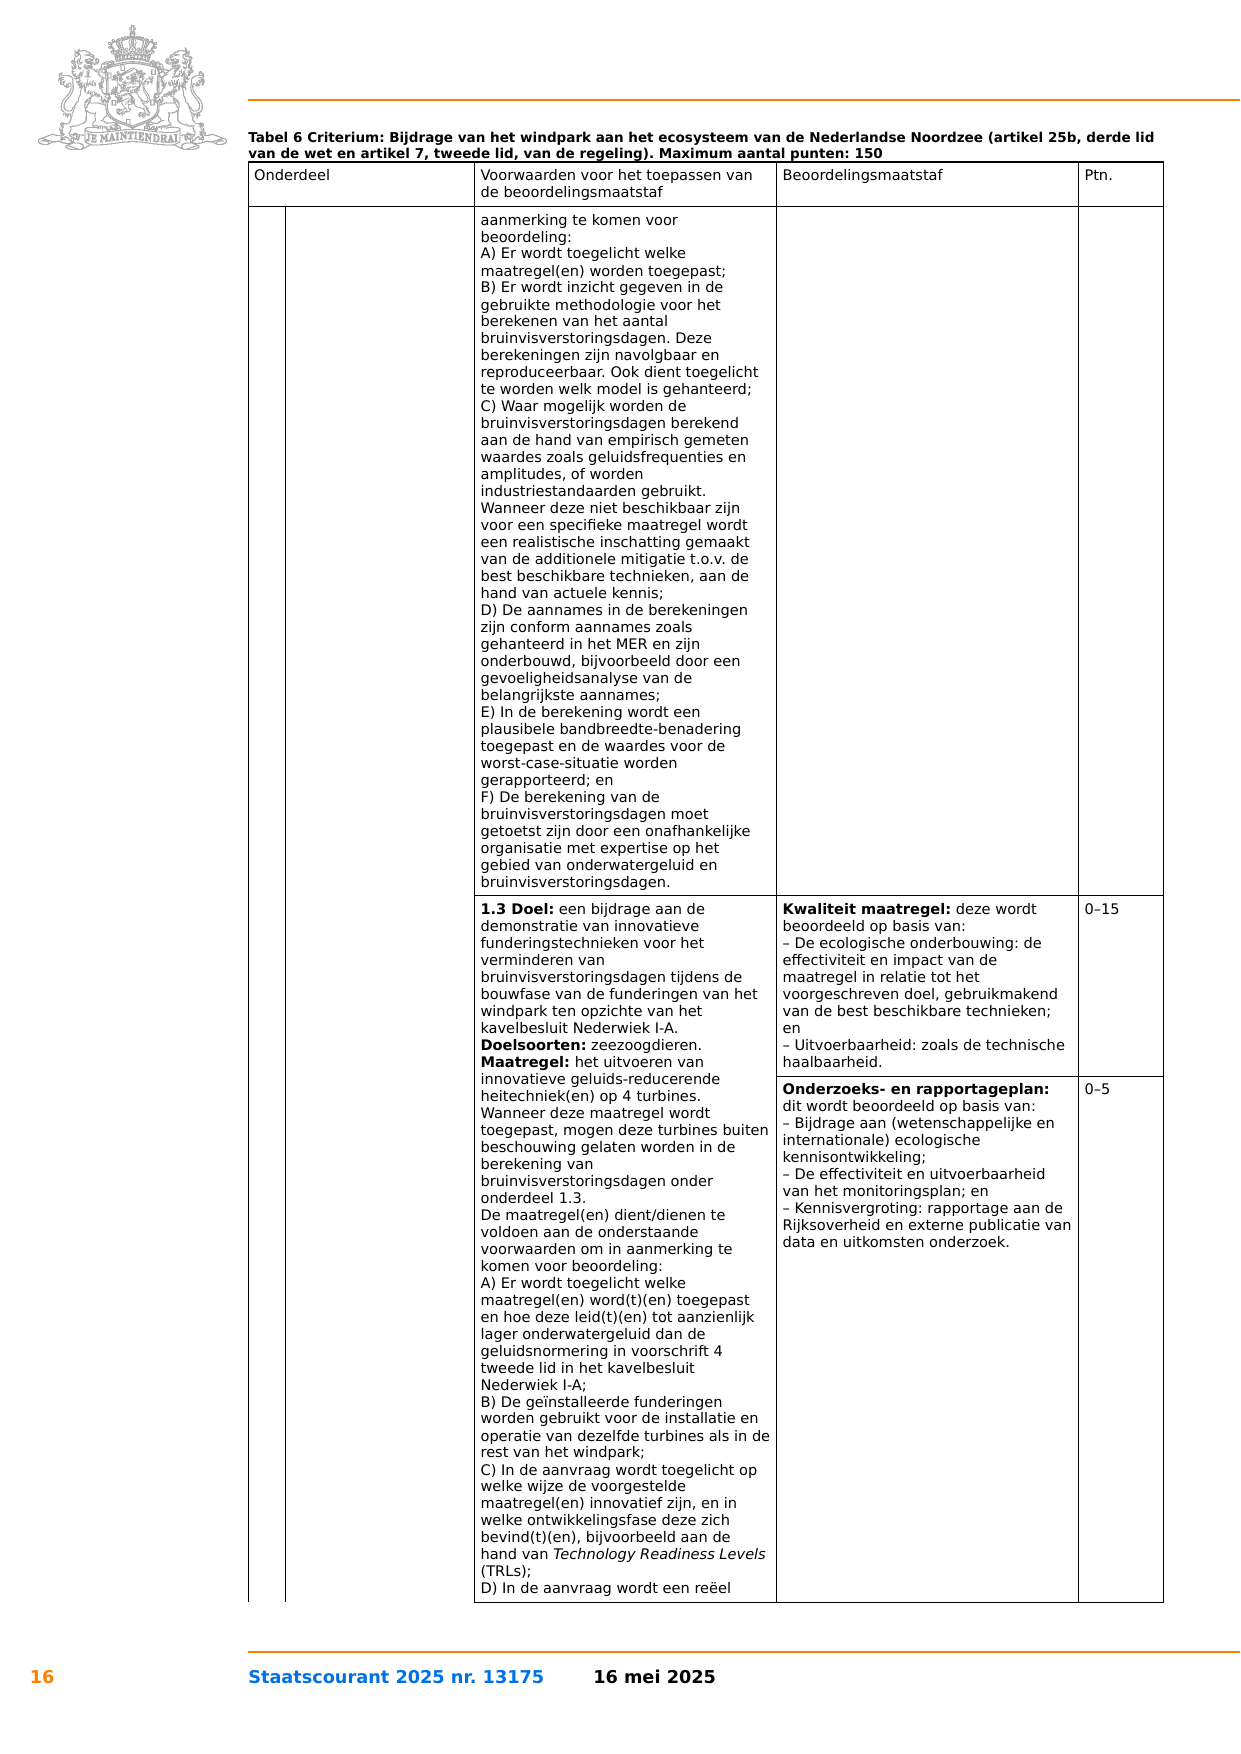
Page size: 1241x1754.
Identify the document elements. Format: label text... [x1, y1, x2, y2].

picture [38, 25, 227, 150]
table_cell 1.3 Doel: een bijdrage aan de demonstratie van innovatieve funderingstechnieken voor het verminderen van bruinvisverstoringsdagen tijdens de bouwfase van de funderingen van het windpark ten opzichte van het kavelbesluit Nederwiek I-A. Doelsoorten: zeezoogdieren. Maatregel: het uitvoeren van innovatieve geluids-reducerende heitechniek(en) op 4 turbines. Wanneer deze maatregel wordt toegepast, mogen deze turbines buiten beschouwing gelaten worden in de berekening van bruinvisverstoringsdagen onder onderdeel 1.3. De maatregel(en) dient/dienen te voldoen aan de onderstaande voorwaarden om in aanmerking te komen voor beoordeling: A) Er wordt toegelicht welke maatregel(en) word(t)(en) toegepast en hoe deze leid(t)(en) tot aanzienlijk lager onderwatergeluid dan de geluidsnormering in voorschrift 4 tweede lid in het kavelbesluit Nederwiek I-A; B) De geïnstalleerde funderingen worden gebruikt voor de installatie en operatie van dezelfde turbines als in de rest van het windpark; C) In de aanvraag wordt toegelicht op welke wijze de voorgestelde maatregel(en) innovatief zijn, en in welke ontwikkelingsfase deze zich bevind(t)(en), bijvoorbeeld aan de hand van Technology Readiness Levels (TRLs); D) In de aanvraag wordt een reëel [475, 896, 776, 1602]
table_cell 0–15 [1079, 896, 1163, 1076]
table_cell aanmerking te komen voor beoordeling: A) Er wordt toegelicht welke maatregel(en) worden toegepast; B) Er wordt inzicht gegeven in de gebruikte methodologie voor het berekenen van het aantal bruinvisverstoringsdagen. Deze berekeningen zijn navolgbaar en reproduceerbaar. Ook dient toegelicht te worden welk model is gehanteerd; C) Waar mogelijk worden de bruinvisverstoringsdagen berekend aan de hand van empirisch gemeten waardes zoals geluidsfrequenties en amplitudes, of worden industriestandaarden gebruikt. Wanneer deze niet beschikbaar zijn voor een specifieke maatregel wordt een realistische inschatting gemaakt van de additionele mitigatie t.o.v. de best beschikbare technieken, aan de hand van actuele kennis; D) De aannames in de berekeningen zijn conform aannames zoals gehanteerd in het MER en zijn onderbouwd, bijvoorbeeld door een gevoeligheidsanalyse van de belangrijkste aannames; E) In de berekening wordt een plausibele bandbreedte-benadering toegepast en de waardes voor de worst-case-situatie worden gerapporteerd; en F) De berekening van de bruinvisverstoringsdagen moet getoetst zijn door een onafhankelijke organisatie met expertise op het gebied van onderwatergeluid en bruinvisverstoringsdagen. [475, 207, 776, 895]
table_cell [249, 207, 285, 895]
table_cell 0–5 [1079, 1077, 1163, 1602]
table_cell [286, 207, 474, 895]
table_cell Beoordelingsmaatstaf [777, 163, 1078, 206]
table_cell Ptn. [1079, 163, 1163, 206]
table_header Tabel 6 Criterium: Bijdrage van het windpark aan het ecosysteem van de Nederlandse Noordzee (artikel 25b, derde lid van de wet en artikel 7, tweede lid, van de regeling). Maximum aantal punten: 150 [248, 130, 1163, 161]
table_cell [286, 895, 474, 1602]
table_cell [777, 207, 1078, 895]
table_cell [1079, 207, 1163, 895]
table_cell Onderzoeks- en rapportageplan: dit wordt beoordeeld op basis van: – Bijdrage aan (wetenschappelijke en internationale) ecologische kennisontwikkeling; – De effectiviteit en uitvoerbaarheid van het monitoringsplan; en – Kennisvergroting: rapportage aan de Rijksoverheid en externe publicatie van data en uitkomsten onderzoek. [777, 1077, 1078, 1602]
table_cell [249, 895, 285, 1602]
table_cell Kwaliteit maatregel: deze wordt beoordeeld op basis van: – De ecologische onderbouwing: de effectiviteit en impact van de maatregel in relatie tot het voorgeschreven doel, gebruikmakend van de best beschikbare technieken; en – Uitvoerbaarheid: zoals de technische haalbaarheid. [777, 896, 1078, 1076]
table_cell Onderdeel [249, 163, 474, 206]
table_cell Voorwaarden voor het toepassen van de beoordelingsmaatstaf [475, 163, 776, 206]
